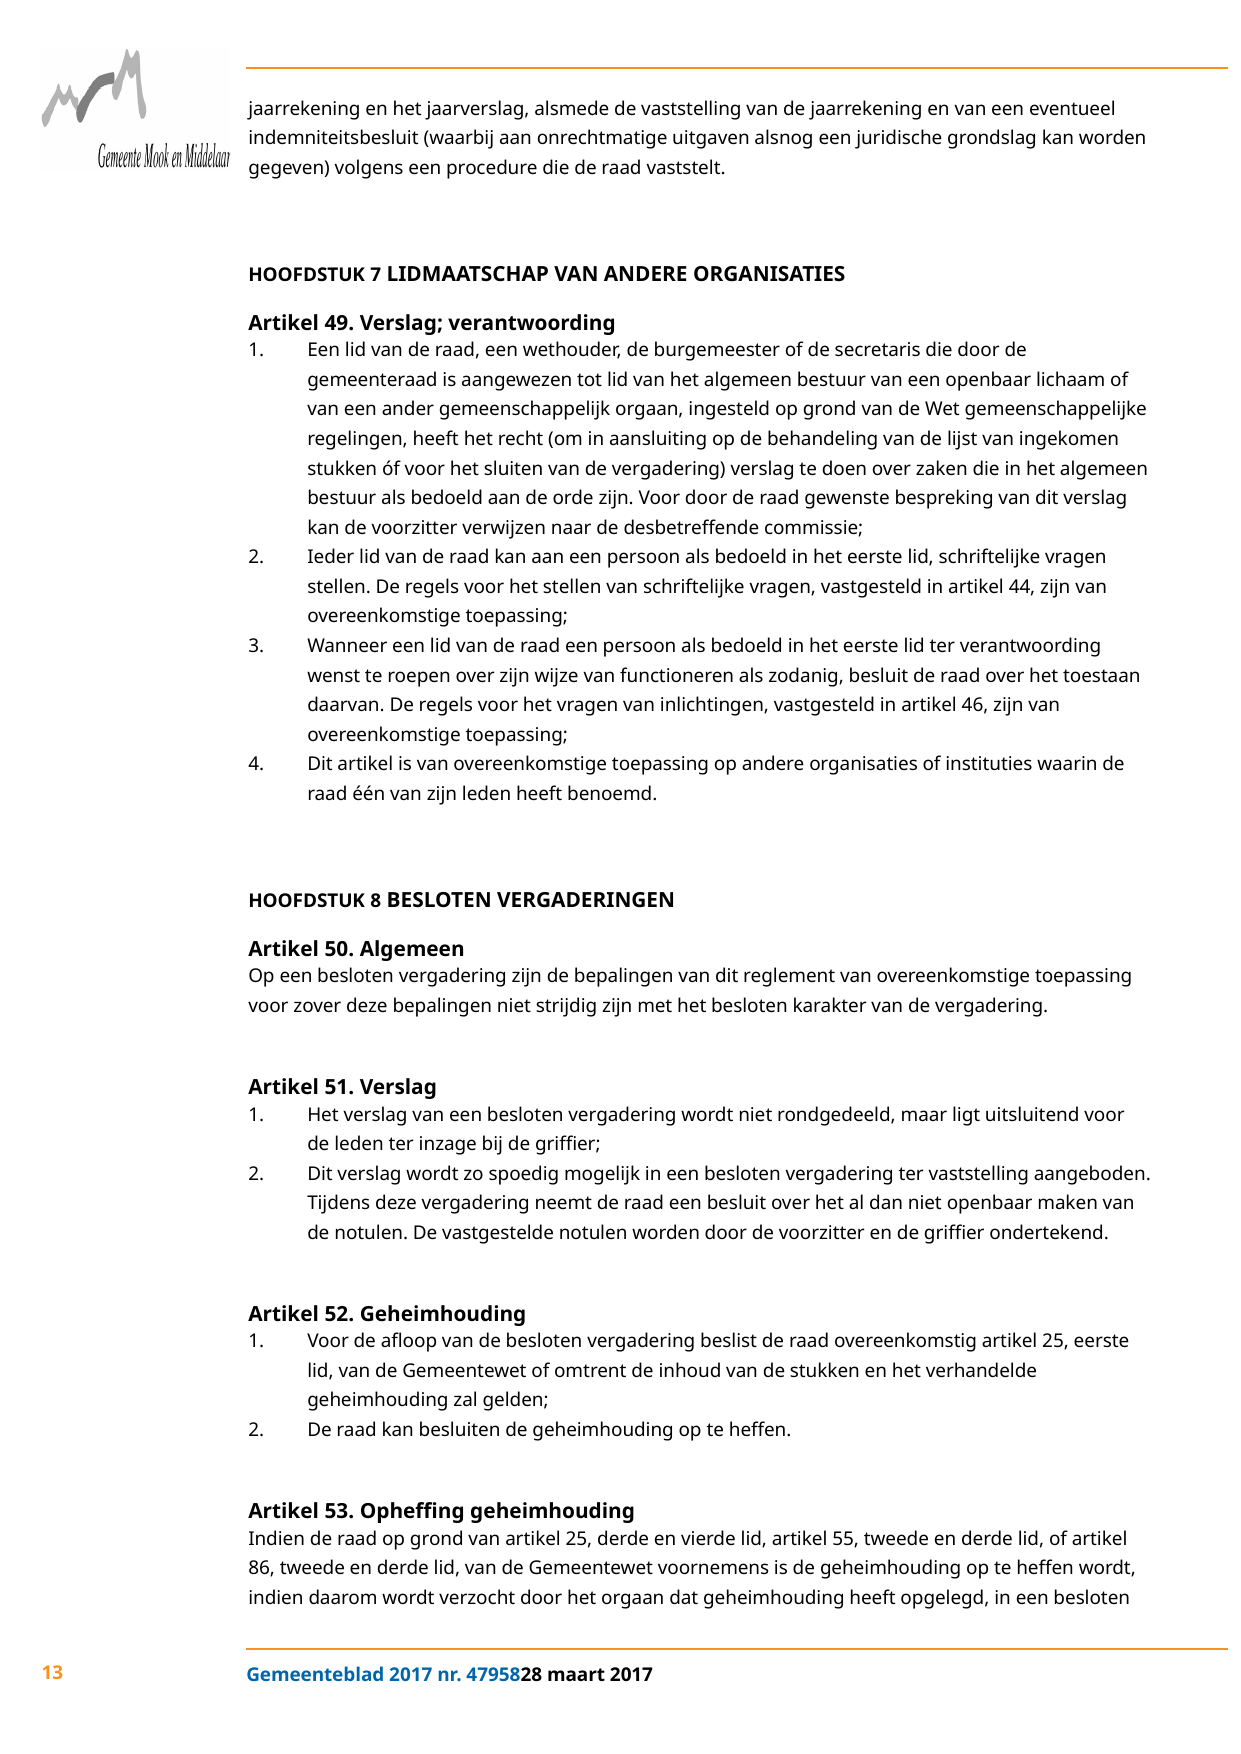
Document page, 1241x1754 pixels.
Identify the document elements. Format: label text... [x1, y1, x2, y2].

text jaarrekening en het jaarverslag, alsmede de vaststelling van de jaarrekening en van een eventueel indemniteitsbesluit (waarbij aan onrechtmatige uitgaven alsnog een juridische grondslag kan worden gegeven) volgens een procedure die de raad vaststelt. [248, 95, 1152, 180]
text Indien de raad op grond van artikel 25, derde en vierde lid, artikel 55, tweede en derde lid, of artikel 86, tweede en derde lid, van de Gemeentewet voornemens is de geheimhouding op te heffen wordt, indien daarom wordt verzocht door het orgaan dat geheimhouding heeft opgelegd, in een besloten [248, 1525, 1152, 1609]
text Artikel 50. Algemeen [248, 934, 1152, 963]
list Dit artikel is van overeenkomstige toepassing op andere organisaties of instituties waarin de raad één van zijn leden heeft benoemd. [248, 751, 1152, 806]
text Artikel 52. Geheimhouding [248, 1299, 1152, 1327]
list Ieder lid van de raad kan aan een persoon als bedoeld in het eerste lid, schriftelijke vragen stellen. De regels voor het stellen van schriftelijke vragen, vastgesteld in artikel 44, zijn van overeenkomstige toepassing; [248, 543, 1152, 628]
list Dit verslag wordt zo spoedig mogelijk in een besloten vergadering ter vaststelling aangeboden. Tijdens deze vergadering neemt de raad een besluit over het al dan niet openbaar maken van de notulen. De vastgestelde notulen worden door de voorzitter en de griffier ondertekend. [248, 1160, 1152, 1245]
list Het verslag van een besloten vergadering wordt niet rondgedeeld, maar ligt uitsluitend voor de leden ter inzage bij de griffier; [248, 1101, 1152, 1156]
text Op een besloten vergadering zijn de bepalingen van dit reglement van overeenkomstige toepassing voor zover deze bepalingen niet strijdig zijn met het besloten karakter van de vergadering. [248, 963, 1152, 1018]
text Artikel 49. Verslag; verantwoording [248, 308, 1152, 336]
list De raad kan besluiten de geheimhouding op te heffen. [248, 1416, 1152, 1442]
list Voor de afloop van de besloten vergadering beslist de raad overeenkomstig artikel 25, eerste lid, van de Gemeentewet of omtrent de inhoud van de stukken en het verhandelde geheimhouding zal gelden; [248, 1327, 1152, 1412]
text Artikel 51. Verslag [248, 1072, 1152, 1101]
picture [41, 47, 231, 172]
text HOOFDSTUK 8 BESLOTEN VERGADERINGEN [248, 885, 1152, 913]
text HOOFDSTUK 7 LIDMAATSCHAP VAN ANDERE ORGANISATIES [248, 259, 1152, 287]
text Artikel 53. Opheffing geheimhouding [248, 1496, 1152, 1525]
list Een lid van de raad, een wethouder, de burgemeester of de secretaris die door de gemeenteraad is aangewezen tot lid van het algemeen bestuur van een openbaar lichaam of van een ander gemeenschappelijk orgaan, ingesteld op grond van de Wet gemeenschappelijke regelingen, heeft het recht (om in aansluiting op de behandeling van de lijst van ingekomen stukken óf voor het sluiten van de vergadering) verslag te doen over zaken die in het algemeen bestuur als bedoeld aan de orde zijn. Voor door de raad gewenste bespreking van dit verslag kan de voorzitter verwijzen naar de desbetreffende commissie; [248, 336, 1152, 540]
list Wanneer een lid van de raad een persoon als bedoeld in het eerste lid ter verantwoording wenst te roepen over zijn wijze van functioneren als zodanig, besluit de raad over het toestaan daarvan. De regels voor het vragen van inlichtingen, vastgesteld in artikel 46, zijn van overeenkomstige toepassing; [248, 632, 1152, 747]
